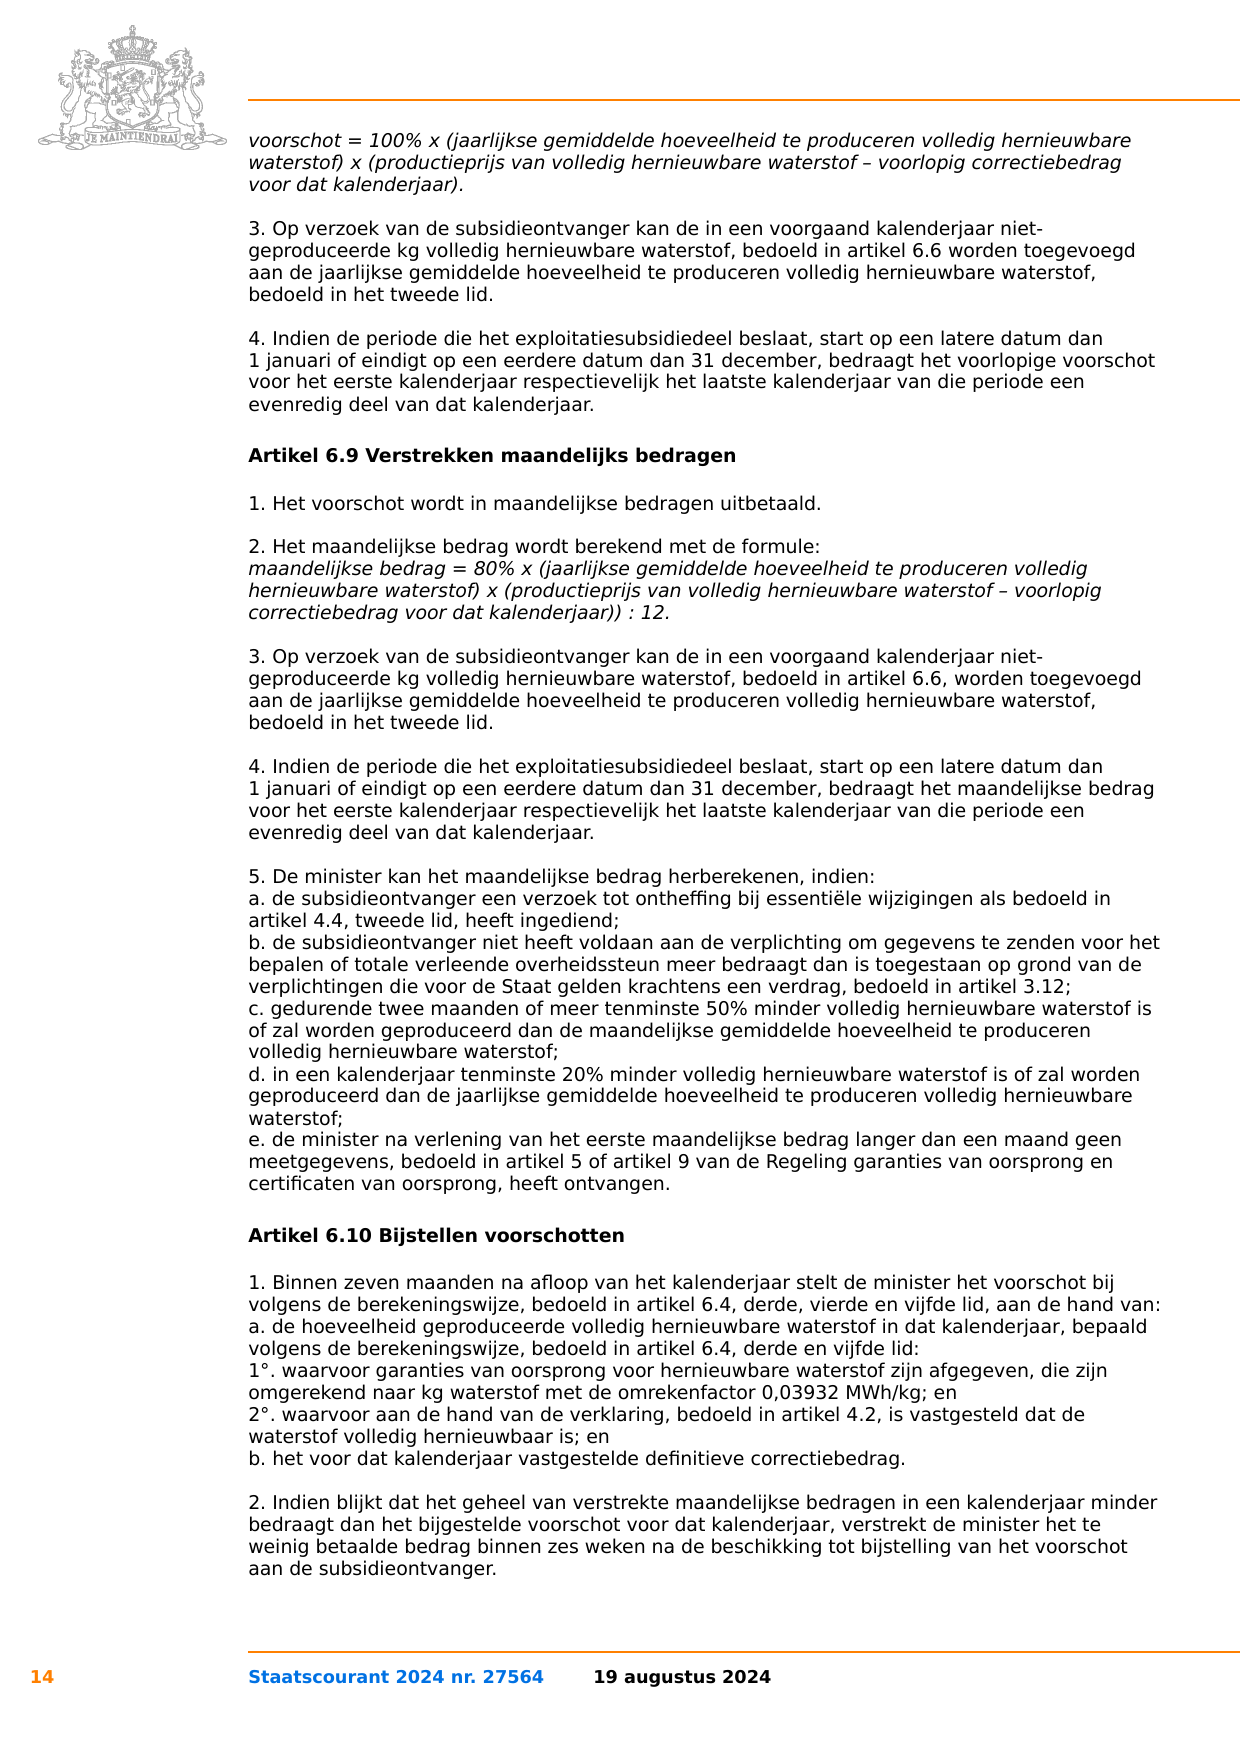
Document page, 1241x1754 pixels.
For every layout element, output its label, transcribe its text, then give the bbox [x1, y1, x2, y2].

text voorschot = 100% x (jaarlijkse gemiddelde hoeveelheid te produceren volledig hernieuwbare waterstof) x (productieprijs van volledig hernieuwbare waterstof – voorlopig correctiebedrag voor dat kalenderjaar). [248, 130, 1163, 196]
text 1. Het voorschot wordt in maandelijkse bedragen uitbetaald. [248, 492, 1163, 514]
subtitle Artikel 6.9 Verstrekken maandelijks bedragen [248, 445, 1163, 467]
text 5. De minister kan het maandelijkse bedrag herberekenen, indien: [248, 866, 1163, 888]
text a. de subsidieontvanger een verzoek tot ontheffing bij essentiële wijzigingen als bedoeld in artikel 4.4, tweede lid, heeft ingediend; [248, 888, 1163, 932]
text 1°. waarvoor garanties van oorsprong voor hernieuwbare waterstof zijn afgegeven, die zijn omgerekend naar kg waterstof met de omrekenfactor 0,03932 MWh/kg; en [248, 1360, 1163, 1404]
text 2. Indien blijkt dat het geheel van verstrekte maandelijkse bedragen in een kalenderjaar minder bedraagt dan het bijgestelde voorschot voor dat kalenderjaar, verstrekt de minister het te weinig betaalde bedrag binnen zes weken na de beschikking tot bijstelling van het voorschot aan de subsidieontvanger. [248, 1492, 1163, 1580]
text 1. Binnen zeven maanden na afloop van het kalenderjaar stelt de minister het voorschot bij volgens de berekeningswijze, bedoeld in artikel 6.4, derde, vierde en vijfde lid, aan de hand van: [248, 1272, 1163, 1316]
text 4. Indien de periode die het exploitatiesubsidiedeel beslaat, start op een latere datum dan 1 januari of eindigt op een eerdere datum dan 31 december, bedraagt het voorlopige voorschot voor het eerste kalenderjaar respectievelijk het laatste kalenderjaar van die periode een evenredig deel van dat kalenderjaar. [248, 327, 1163, 415]
text d. in een kalenderjaar tenminste 20% minder volledig hernieuwbare waterstof is of zal worden geproduceerd dan de jaarlijkse gemiddelde hoeveelheid te produceren volledig hernieuwbare waterstof; [248, 1063, 1163, 1129]
text maandelijkse bedrag = 80% x (jaarlijkse gemiddelde hoeveelheid te produceren volledig hernieuwbare waterstof) x (productieprijs van volledig hernieuwbare waterstof – voorlopig correctiebedrag voor dat kalenderjaar)) : 12. [248, 558, 1163, 624]
text b. het voor dat kalenderjaar vastgestelde definitieve correctiebedrag. [248, 1448, 1163, 1470]
text 3. Op verzoek van de subsidieontvanger kan de in een voorgaand kalenderjaar niet-geproduceerde kg volledig hernieuwbare waterstof, bedoeld in artikel 6.6 worden toegevoegd aan de jaarlijkse gemiddelde hoeveelheid te produceren volledig hernieuwbare waterstof, bedoeld in het tweede lid. [248, 218, 1163, 306]
subtitle Artikel 6.10 Bijstellen voorschotten [248, 1225, 1163, 1247]
text 4. Indien de periode die het exploitatiesubsidiedeel beslaat, start op een latere datum dan 1 januari of eindigt op een eerdere datum dan 31 december, bedraagt het maandelijkse bedrag voor het eerste kalenderjaar respectievelijk het laatste kalenderjaar van die periode een evenredig deel van dat kalenderjaar. [248, 756, 1163, 844]
picture [38, 25, 227, 150]
text b. de subsidieontvanger niet heeft voldaan aan de verplichting om gegevens te zenden voor het bepalen of totale verleende overheidssteun meer bedraagt dan is toegestaan op grond van de verplichtingen die voor de Staat gelden krachtens een verdrag, bedoeld in artikel 3.12; [248, 932, 1163, 997]
text e. de minister na verlening van het eerste maandelijkse bedrag langer dan een maand geen meetgegevens, bedoeld in artikel 5 of artikel 9 van de Regeling garanties van oorsprong en certificaten van oorsprong, heeft ontvangen. [248, 1129, 1163, 1195]
text a. de hoeveelheid geproduceerde volledig hernieuwbare waterstof in dat kalenderjaar, bepaald volgens de berekeningswijze, bedoeld in artikel 6.4, derde en vijfde lid: [248, 1316, 1163, 1360]
text c. gedurende twee maanden of meer tenminste 50% minder volledig hernieuwbare waterstof is of zal worden geproduceerd dan de maandelijkse gemiddelde hoeveelheid te produceren volledig hernieuwbare waterstof; [248, 997, 1163, 1063]
text 2. Het maandelijkse bedrag wordt berekend met de formule: [248, 536, 1163, 558]
text 2°. waarvoor aan de hand van de verklaring, bedoeld in artikel 4.2, is vastgesteld dat de waterstof volledig hernieuwbaar is; en [248, 1404, 1163, 1448]
text 3. Op verzoek van de subsidieontvanger kan de in een voorgaand kalenderjaar niet-geproduceerde kg volledig hernieuwbare waterstof, bedoeld in artikel 6.6, worden toegevoegd aan de jaarlijkse gemiddelde hoeveelheid te produceren volledig hernieuwbare waterstof, bedoeld in het tweede lid. [248, 646, 1163, 734]
